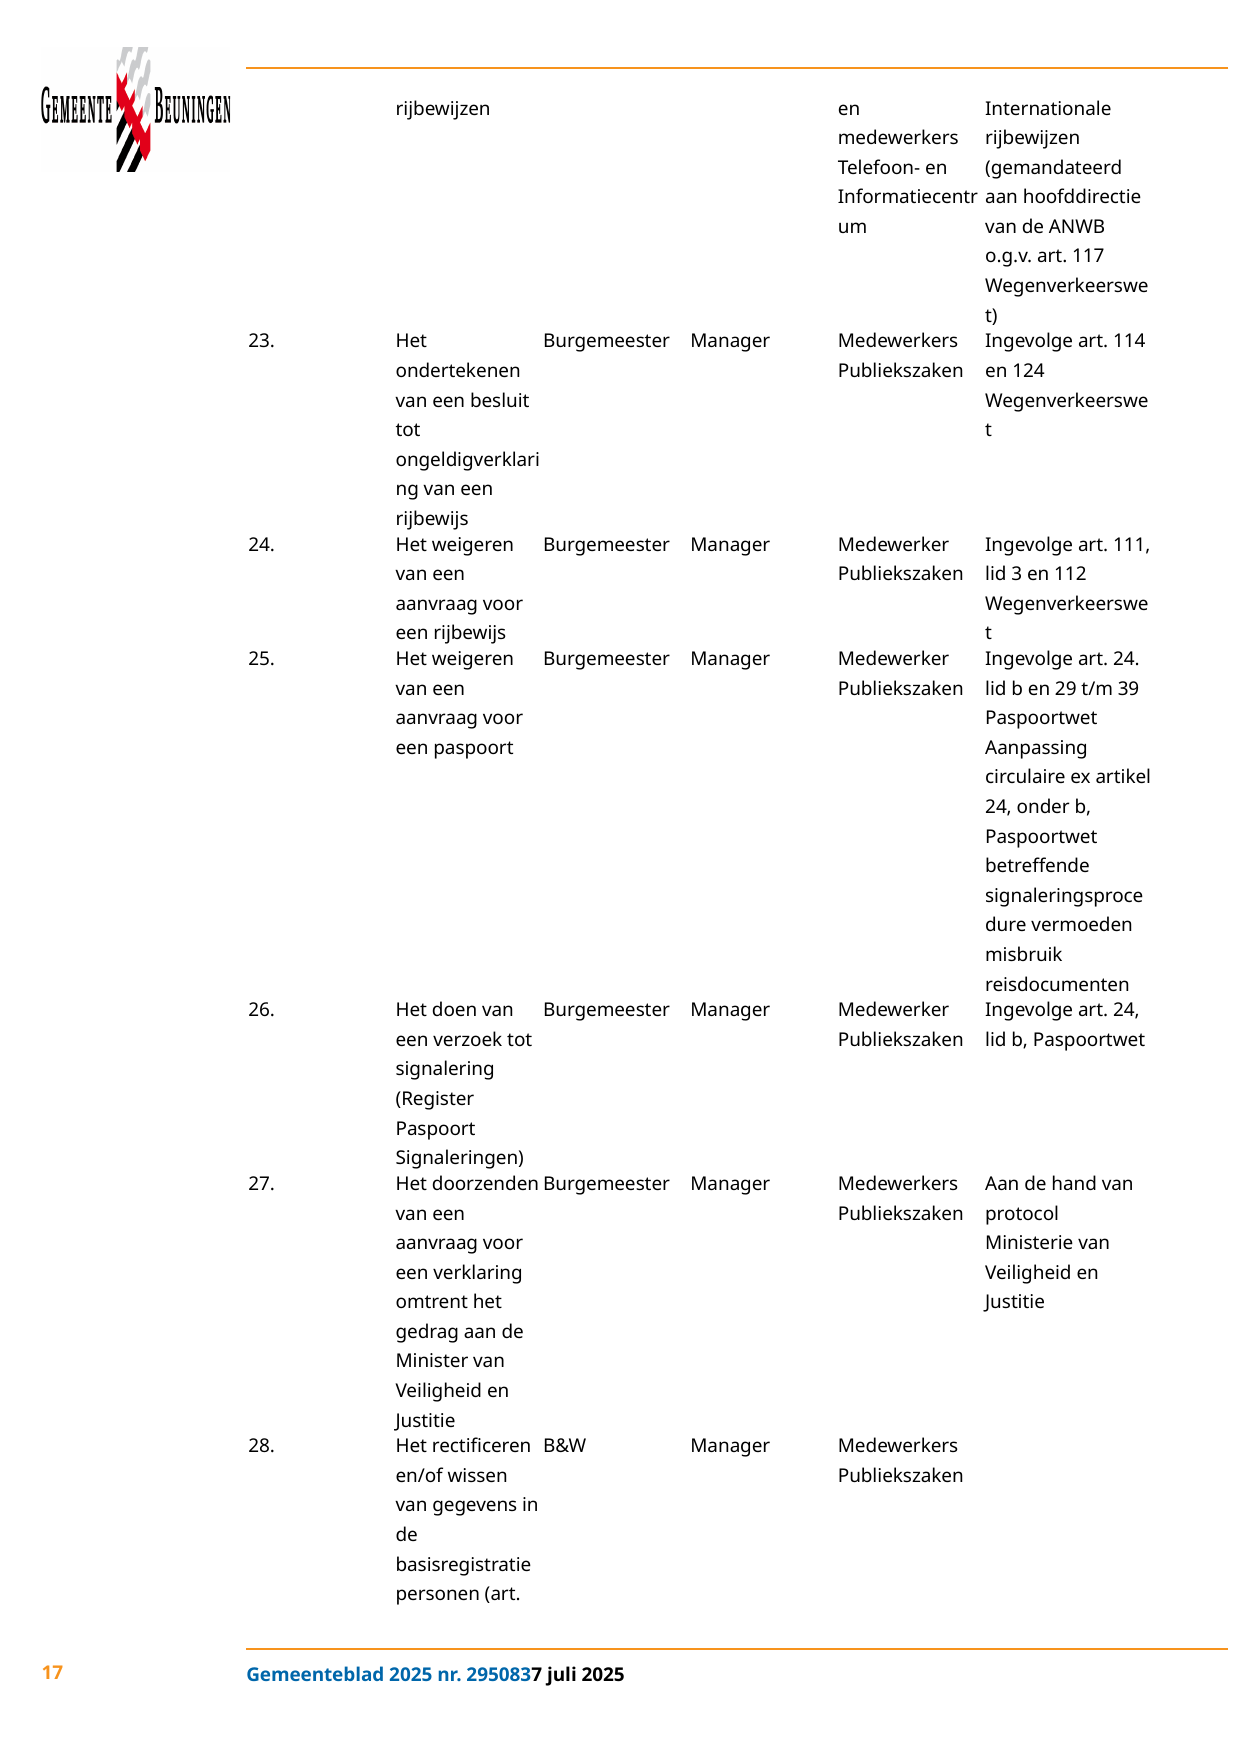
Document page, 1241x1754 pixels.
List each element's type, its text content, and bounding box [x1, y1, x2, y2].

table_cell Het weigeren van een aanvraag voor een paspoort [395, 645, 543, 996]
table_cell [543, 95, 690, 328]
table_cell Ingevolge art. 24, lid b, Paspoortwet [985, 996, 1152, 1170]
table_cell Burgemeester [543, 531, 690, 645]
table_cell B&W [543, 1433, 690, 1606]
table_cell 25. [248, 645, 395, 996]
table_cell Medewerker Publiekszaken [838, 531, 985, 645]
table_cell Het doen van een verzoek tot signalering (Register Paspoort Signaleringen) [395, 996, 543, 1170]
table_cell rijbewijzen [395, 95, 543, 328]
table_cell en medewerkers Telefoon- en Informatiecentrum [838, 95, 985, 328]
table_cell Manager [690, 1170, 838, 1432]
table_cell Medewerkers Publiekszaken [838, 1170, 985, 1432]
table_cell 23. [248, 328, 395, 531]
table_cell Ingevolge art. 111, lid 3 en 112 Wegenverkeerswet [985, 531, 1152, 645]
table_cell Manager [690, 645, 838, 996]
table_cell 24. [248, 531, 395, 645]
table_cell Medewerkers Publiekszaken [838, 328, 985, 531]
table_cell Manager [690, 1433, 838, 1606]
table_cell Manager [690, 531, 838, 645]
table_cell 28. [248, 1433, 395, 1606]
table_cell [985, 1433, 1152, 1606]
table_cell Manager [690, 996, 838, 1170]
table_cell Manager [690, 328, 838, 531]
table_cell Het ondertekenen van een besluit tot ongeldigverklaring van een rijbewijs [395, 328, 543, 531]
table_cell Burgemeester [543, 645, 690, 996]
table_cell Het rectificeren en/of wissen van gegevens in de basisregistratie personen (art. [395, 1433, 543, 1606]
table_cell Het weigeren van een aanvraag voor een rijbewijs [395, 531, 543, 645]
table_cell 27. [248, 1170, 395, 1432]
table_cell Aan de hand van protocol Ministerie van Veiligheid en Justitie [985, 1170, 1152, 1432]
table_cell [248, 95, 395, 328]
table_cell Internationale rijbewijzen (gemandateerd aan hoofddirectie van de ANWB o.g.v. art. 117 Wegenverkeerswet) [985, 95, 1152, 328]
table_cell Burgemeester [543, 996, 690, 1170]
table_cell Ingevolge art. 114 en 124 Wegenverkeerswet [985, 328, 1152, 531]
table_cell Medewerkers Publiekszaken [838, 1433, 985, 1606]
table_cell Burgemeester [543, 328, 690, 531]
table_cell [690, 95, 838, 328]
table_cell 26. [248, 996, 395, 1170]
table_cell Het doorzenden van een aanvraag voor een verklaring omtrent het gedrag aan de Minister van Veiligheid en Justitie [395, 1170, 543, 1432]
table_cell Medewerker Publiekszaken [838, 996, 985, 1170]
table_cell Medewerker Publiekszaken [838, 645, 985, 996]
table_cell Burgemeester [543, 1170, 690, 1432]
picture [41, 47, 231, 172]
table_cell Ingevolge art. 24. lid b en 29 t/m 39 Paspoortwet Aanpassing circulaire ex artikel 24, onder b, Paspoortwet betreffende signaleringsprocedure vermoeden misbruik reisdocumenten [985, 645, 1152, 996]
